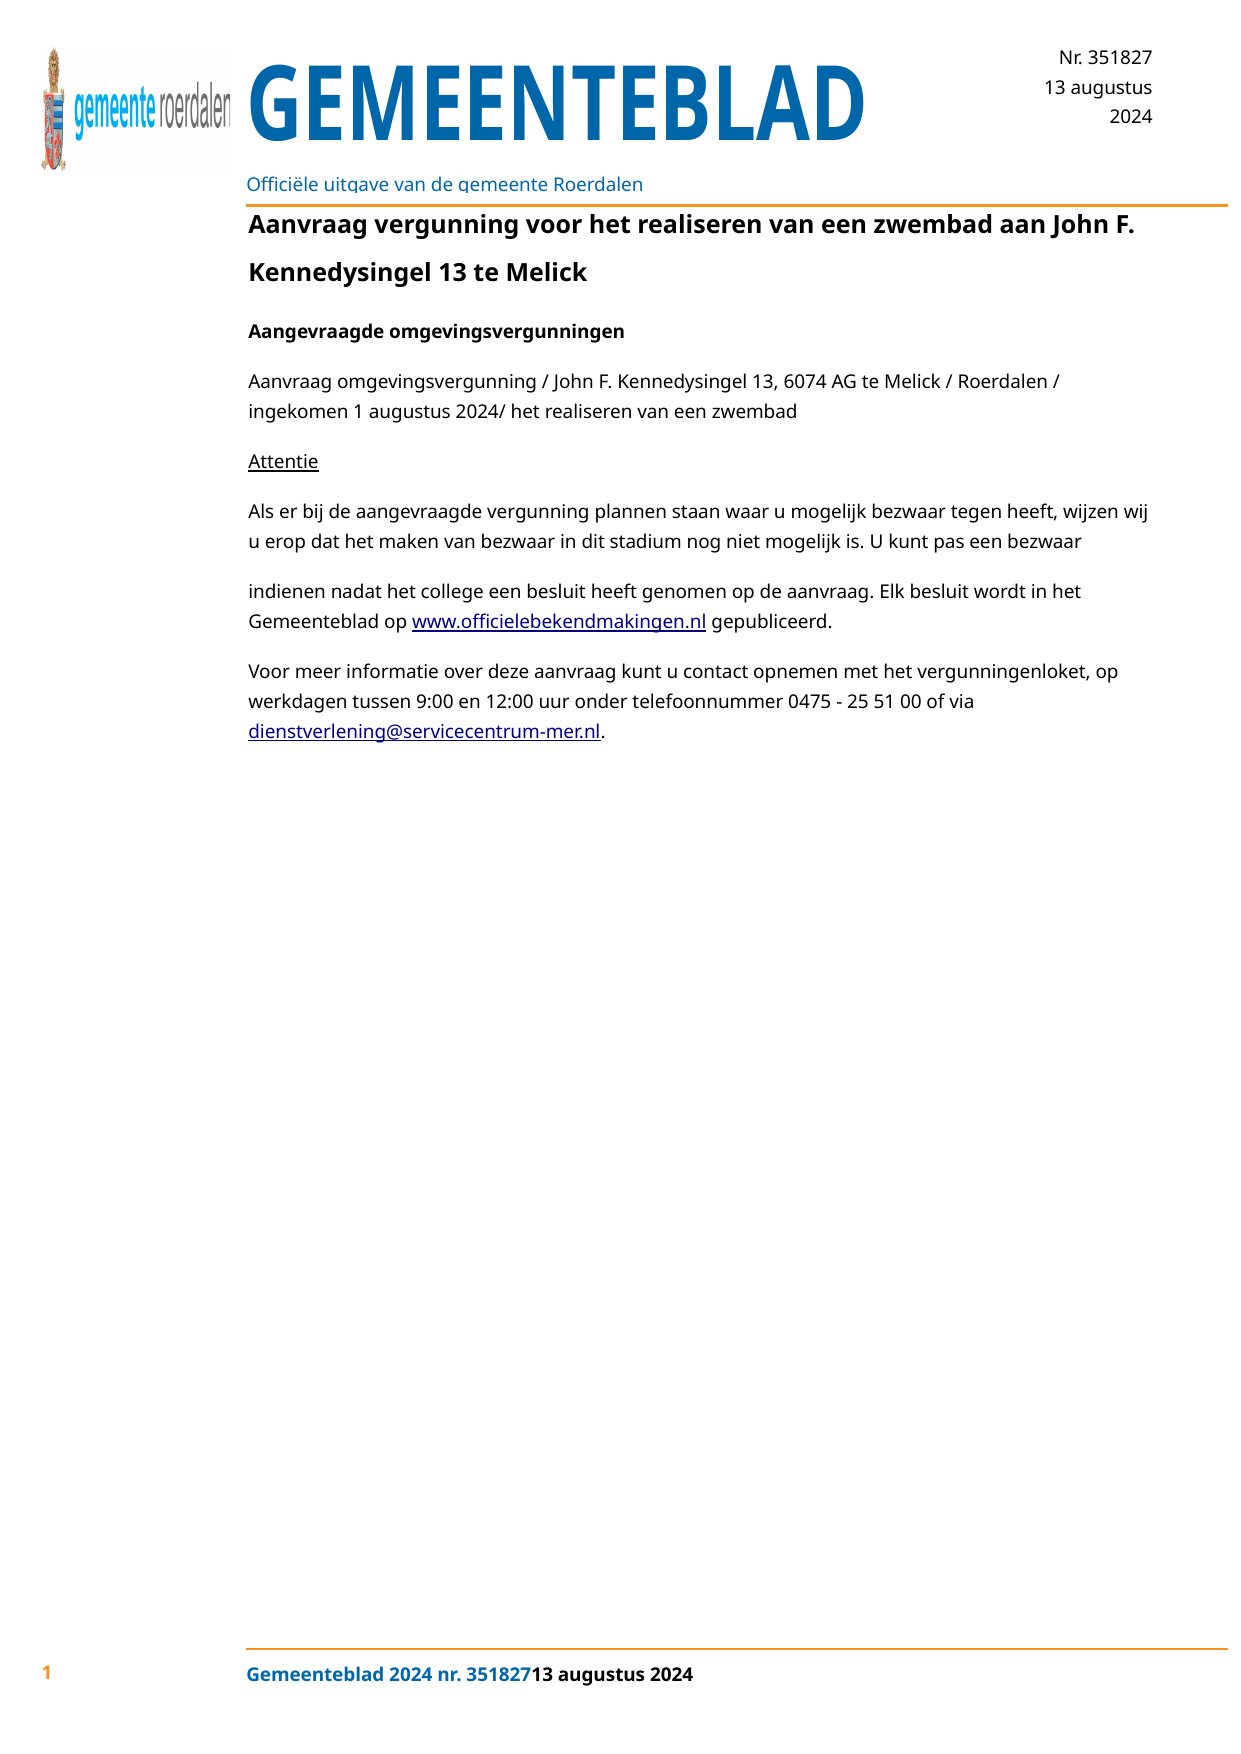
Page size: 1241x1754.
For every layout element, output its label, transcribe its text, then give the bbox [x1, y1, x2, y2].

text Als er bij de aangevraagde vergunning plannen staan waar u mogelijk bezwaar tegen heeft, wijzen wij u erop dat het maken van bezwaar in dit stadium nog niet mogelijk is. U kunt pas een bezwaar [248, 499, 1152, 554]
text Voor meer informatie over deze aanvraag kunt u contact opnemen met het vergunningenloket, op werkdagen tussen 9:00 en 12:00 uur onder telefoonnummer 0475 - 25 51 00 of via dienstverlening@servicecentrum-mer.nl. [248, 659, 1152, 744]
text Attentie [248, 448, 1152, 474]
picture [41, 47, 231, 172]
text Aanvraag omgevingsvergunning / John F. Kennedysingel 13, 6074 AG te Melick / Roerdalen / ingekomen 1 augustus 2024/ het realiseren van een zwembad [248, 368, 1152, 424]
text Aangevraagde omgevingsvergunningen [248, 318, 1152, 344]
text Aanvraag vergunning voor het realiseren van een zwembad aan John F. Kennedysingel 13 te Melick [248, 207, 1152, 288]
text indienen nadat het college een besluit heeft genomen op de aanvraag. Elk besluit wordt in het Gemeenteblad op www.officielebekendmakingen.nl gepubliceerd. [248, 579, 1152, 634]
